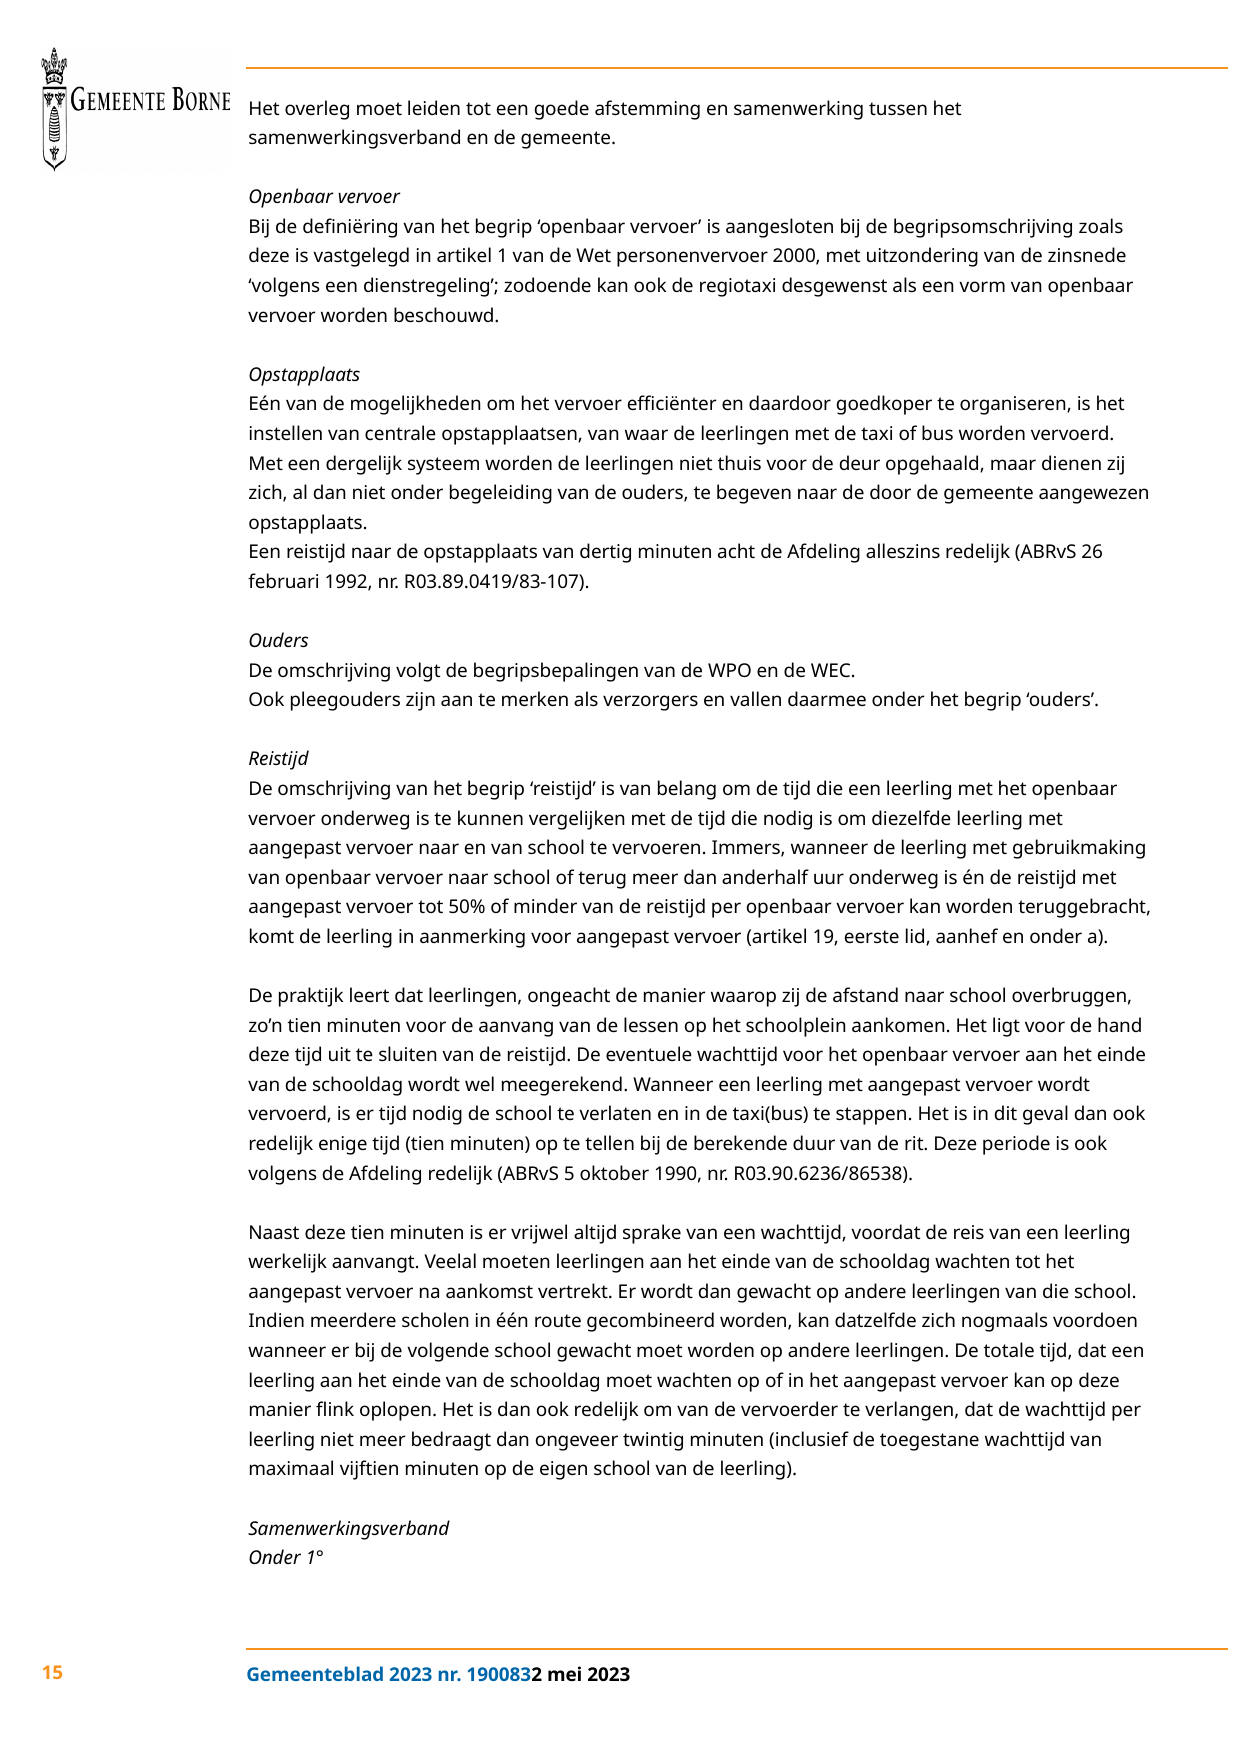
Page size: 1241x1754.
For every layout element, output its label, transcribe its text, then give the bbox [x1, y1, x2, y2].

text Reistijd [248, 746, 1152, 771]
text Het overleg moet leiden tot een goede afstemming en samenwerking tussen het samenwerkingsverband en de gemeente. [248, 95, 1152, 150]
text Een reistijd naar de opstapplaats van dertig minuten acht de Afdeling alleszins redelijk (ABRvS 26 februari 1992, nr. R03.89.0419/83-107). [248, 538, 1152, 594]
text Openbaar vervoer [248, 183, 1152, 209]
text Ouders [248, 627, 1152, 653]
text De praktijk leert dat leerlingen, ongeacht de manier waarop zij de afstand naar school overbruggen, zo’n tien minuten voor de aanvang van de lessen op het schoolplein aankomen. Het ligt voor de hand deze tijd uit te sluiten van de reistijd. De eventuele wachttijd voor het openbaar vervoer aan het einde van de schooldag wordt wel meegerekend. Wanneer een leerling met aangepast vervoer wordt vervoerd, is er tijd nodig de school te verlaten en in de taxi(bus) te stappen. Het is in dit geval dan ook redelijk enige tijd (tien minuten) op te tellen bij de berekende duur van de rit. Deze periode is ook volgens de Afdeling redelijk (ABRvS 5 oktober 1990, nr. R03.90.6236/86538). [248, 982, 1152, 1186]
text De omschrijving volgt de begripsbepalingen van de WPO en de WEC. [248, 657, 1152, 683]
text Onder 1° [248, 1544, 1152, 1570]
text Samenwerkingsverband [248, 1515, 1152, 1541]
picture [41, 47, 231, 172]
text Opstapplaats [248, 361, 1152, 387]
text Ook pleegouders zijn aan te merken als verzorgers en vallen daarmee onder het begrip ‘ouders’. [248, 686, 1152, 712]
text Bij de definiëring van het begrip ‘openbaar vervoer’ is aangesloten bij de begripsomschrijving zoals deze is vastgelegd in artikel 1 van de Wet personenvervoer 2000, met uitzondering van de zinsnede ‘volgens een dienstregeling’; zodoende kan ook de regiotaxi desgewenst als een vorm van openbaar vervoer worden beschouwd. [248, 213, 1152, 328]
text De omschrijving van het begrip ‘reistijd’ is van belang om de tijd die een leerling met het openbaar vervoer onderweg is te kunnen vergelijken met de tijd die nodig is om diezelfde leerling met aangepast vervoer naar en van school te vervoeren. Immers, wanneer de leerling met gebruikmaking van openbaar vervoer naar school of terug meer dan anderhalf uur onderweg is én de reistijd met aangepast vervoer tot 50% of minder van de reistijd per openbaar vervoer kan worden teruggebracht, komt de leerling in aanmerking voor aangepast vervoer (artikel 19, eerste lid, aanhef en onder a). [248, 775, 1152, 949]
text Eén van de mogelijkheden om het vervoer efficiënter en daardoor goedkoper te organiseren, is het instellen van centrale opstapplaatsen, van waar de leerlingen met de taxi of bus worden vervoerd. Met een dergelijk systeem worden de leerlingen niet thuis voor de deur opgehaald, maar dienen zij zich, al dan niet onder begeleiding van de ouders, te begeven naar de door de gemeente aangewezen opstapplaats. [248, 391, 1152, 535]
text Naast deze tien minuten is er vrijwel altijd sprake van een wachttijd, voordat de reis van een leerling werkelijk aanvangt. Veelal moeten leerlingen aan het einde van de schooldag wachten tot het aangepast vervoer na aankomst vertrekt. Er wordt dan gewacht op andere leerlingen van die school. Indien meerdere scholen in één route gecombineerd worden, kan datzelfde zich nogmaals voordoen wanneer er bij de volgende school gewacht moet worden op andere leerlingen. De totale tijd, dat een leerling aan het einde van de schooldag moet wachten op of in het aangepast vervoer kan op deze manier flink oplopen. Het is dan ook redelijk om van de vervoerder te verlangen, dat de wachttijd per leerling niet meer bedraagt dan ongeveer twintig minuten (inclusief de toegestane wachttijd van maximaal vijftien minuten op de eigen school van de leerling). [248, 1219, 1152, 1481]
